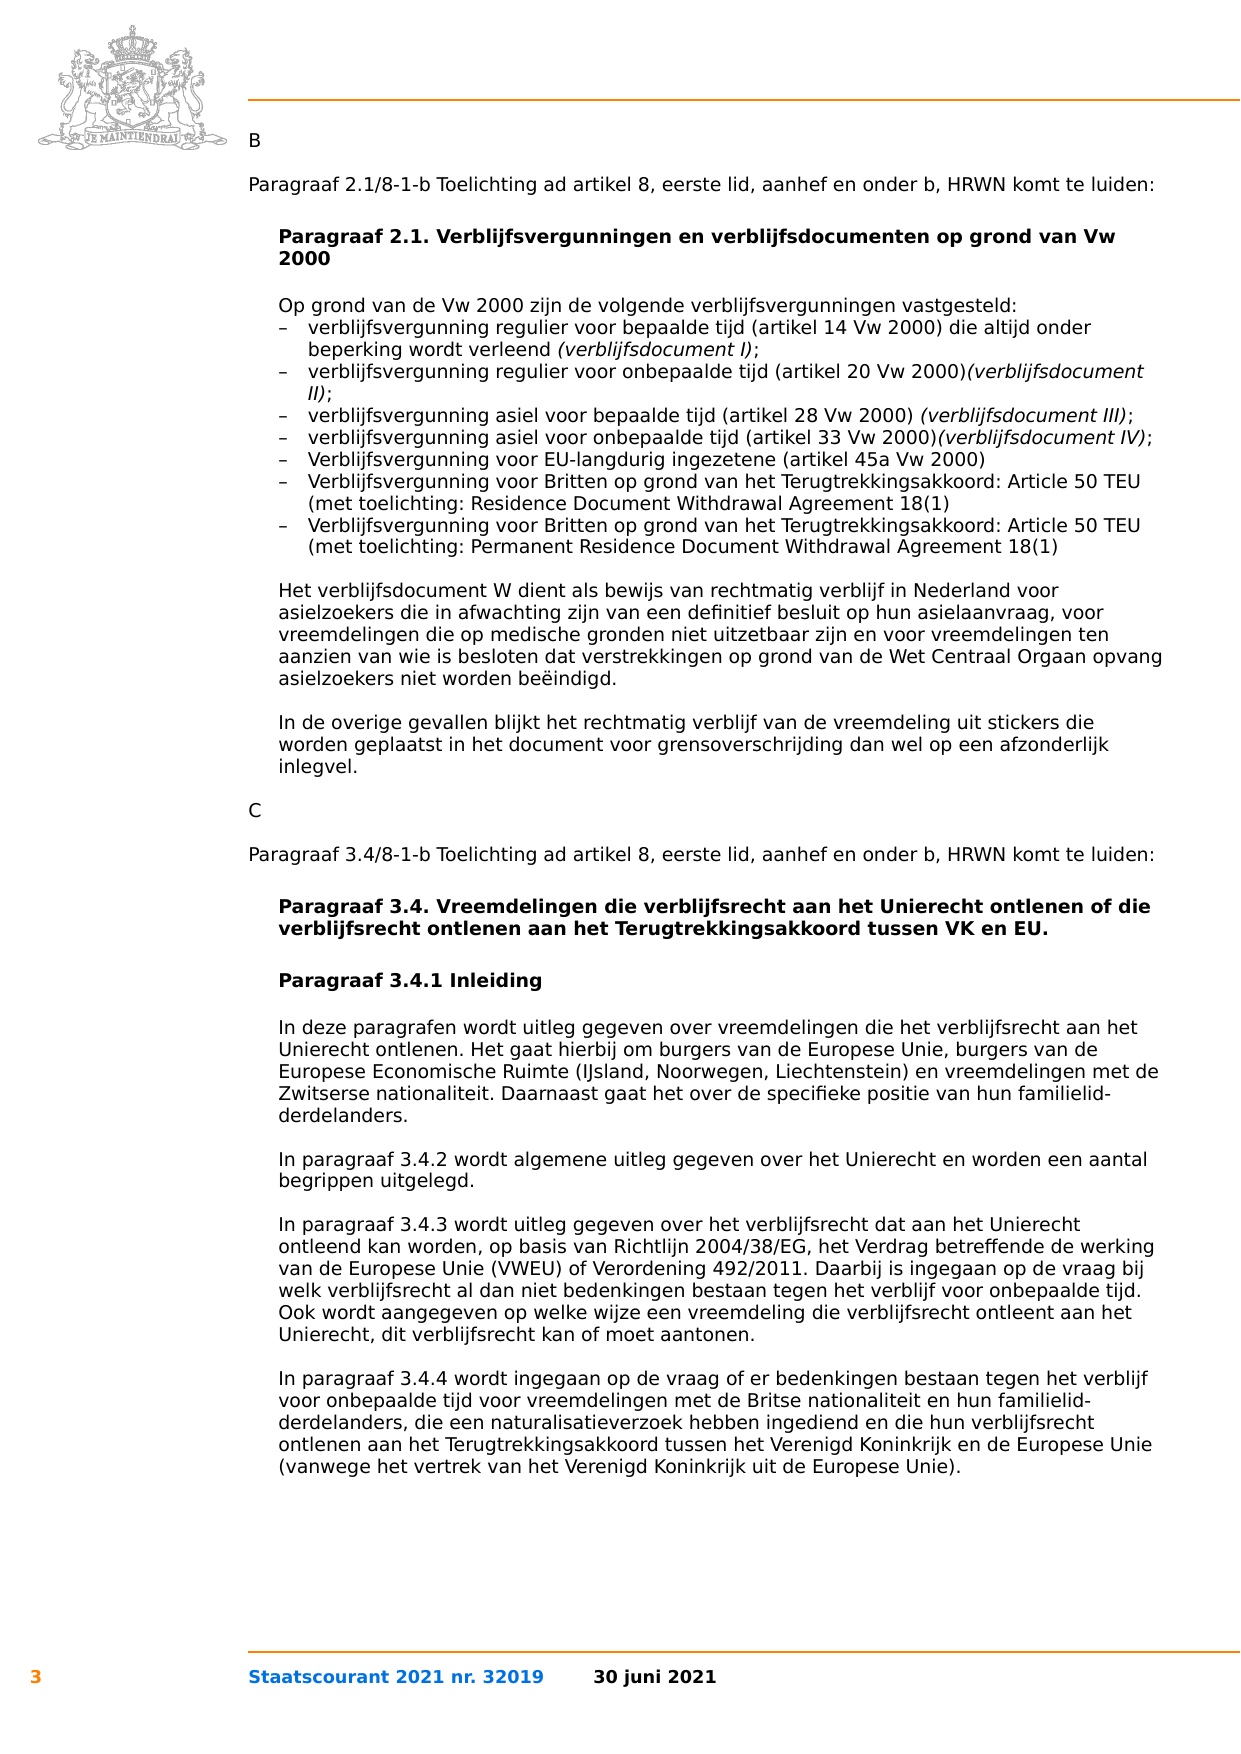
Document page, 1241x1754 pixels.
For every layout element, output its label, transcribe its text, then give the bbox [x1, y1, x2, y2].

text – verblijfsvergunning asiel voor onbepaalde tijd (artikel 33 Vw 2000)(verblijfsdocument IV); [278, 427, 1163, 448]
text Het verblijfsdocument W dient als bewijs van rechtmatig verblijf in Nederland voor asielzoekers die in afwachting zijn van een definitief besluit op hun asielaanvraag, voor vreemdelingen die op medische gronden niet uitzetbaar zijn en voor vreemdelingen ten aanzien van wie is besloten dat verstrekkingen op grond van de Wet Centraal Orgaan opvang asielzoekers niet worden beëindigd. [278, 580, 1163, 690]
text In paragraaf 3.4.4 wordt ingegaan op de vraag of er bedenkingen bestaan tegen het verblijf voor onbepaalde tijd voor vreemdelingen met de Britse nationaliteit en hun familielid-derdelanders, die een naturalisatieverzoek hebben ingediend en die hun verblijfsrecht ontlenen aan het Terugtrekkingsakkoord tussen het Verenigd Koninkrijk en de Europese Unie (vanwege het vertrek van het Verenigd Koninkrijk uit de Europese Unie). [278, 1368, 1163, 1478]
subtitle Paragraaf 2.1. Verblijfsvergunningen en verblijfsdocumenten op grond van Vw 2000 [278, 226, 1163, 270]
text In deze paragrafen wordt uitleg gegeven over vreemdelingen die het verblijfsrecht aan het Unierecht ontlenen. Het gaat hierbij om burgers van de Europese Unie, burgers van de Europese Economische Ruimte (IJsland, Noorwegen, Liechtenstein) en vreemdelingen met de Zwitserse nationaliteit. Daarnaast gaat het over de specifieke positie van hun familielid-derdelanders. [278, 1017, 1163, 1127]
text Op grond van de Vw 2000 zijn de volgende verblijfsvergunningen vastgesteld: [278, 295, 1163, 317]
subtitle Paragraaf 3.4.1 Inleiding [278, 970, 1163, 992]
text – verblijfsvergunning regulier voor onbepaalde tijd (artikel 20 Vw 2000)(verblijfsdocument II); [278, 361, 1163, 404]
text In paragraaf 3.4.2 wordt algemene uitleg gegeven over het Unierecht en worden een aantal begrippen uitgelegd. [278, 1148, 1163, 1192]
text – verblijfsvergunning asiel voor bepaalde tijd (artikel 28 Vw 2000) (verblijfsdocument III); [278, 404, 1163, 427]
text B [248, 130, 1163, 152]
text – Verblijfsvergunning voor EU-langdurig ingezetene (artikel 45a Vw 2000) [278, 448, 1163, 471]
text – Verblijfsvergunning voor Britten op grond van het Terugtrekkingsakkoord: Article 50 TEU (met toelichting: Residence Document Withdrawal Agreement 18(1) [278, 471, 1163, 514]
text Paragraaf 3.4/8-1-b Toelichting ad artikel 8, eerste lid, aanhef en onder b, HRWN komt te luiden: [248, 844, 1163, 866]
text Paragraaf 2.1/8-1-b Toelichting ad artikel 8, eerste lid, aanhef en onder b, HRWN komt te luiden: [248, 174, 1163, 196]
picture [38, 25, 227, 150]
text In de overige gevallen blijkt het rechtmatig verblijf van de vreemdeling uit stickers die worden geplaatst in het document voor grensoverschrijding dan wel op een afzonderlijk inlegvel. [278, 712, 1163, 778]
text In paragraaf 3.4.3 wordt uitleg gegeven over het verblijfsrecht dat aan het Unierecht ontleend kan worden, op basis van Richtlijn 2004/38/EG, het Verdrag betreffende de werking van de Europese Unie (VWEU) of Verordening 492/2011. Daarbij is ingegaan op de vraag bij welk verblijfsrecht al dan niet bedenkingen bestaan tegen het verblijf voor onbepaalde tijd. Ook wordt aangegeven op welke wijze een vreemdeling die verblijfsrecht ontleent aan het Unierecht, dit verblijfsrecht kan of moet aantonen. [278, 1214, 1163, 1346]
text – verblijfsvergunning regulier voor bepaalde tijd (artikel 14 Vw 2000) die altijd onder beperking wordt verleend (verblijfsdocument I); [278, 317, 1163, 361]
text C [248, 800, 1163, 822]
text – Verblijfsvergunning voor Britten op grond van het Terugtrekkingsakkoord: Article 50 TEU (met toelichting: Permanent Residence Document Withdrawal Agreement 18(1) [278, 514, 1163, 558]
subtitle Paragraaf 3.4. Vreemdelingen die verblijfsrecht aan het Unierecht ontlenen of die verblijfsrecht ontlenen aan het Terugtrekkingsakkoord tussen VK en EU. [278, 896, 1163, 940]
